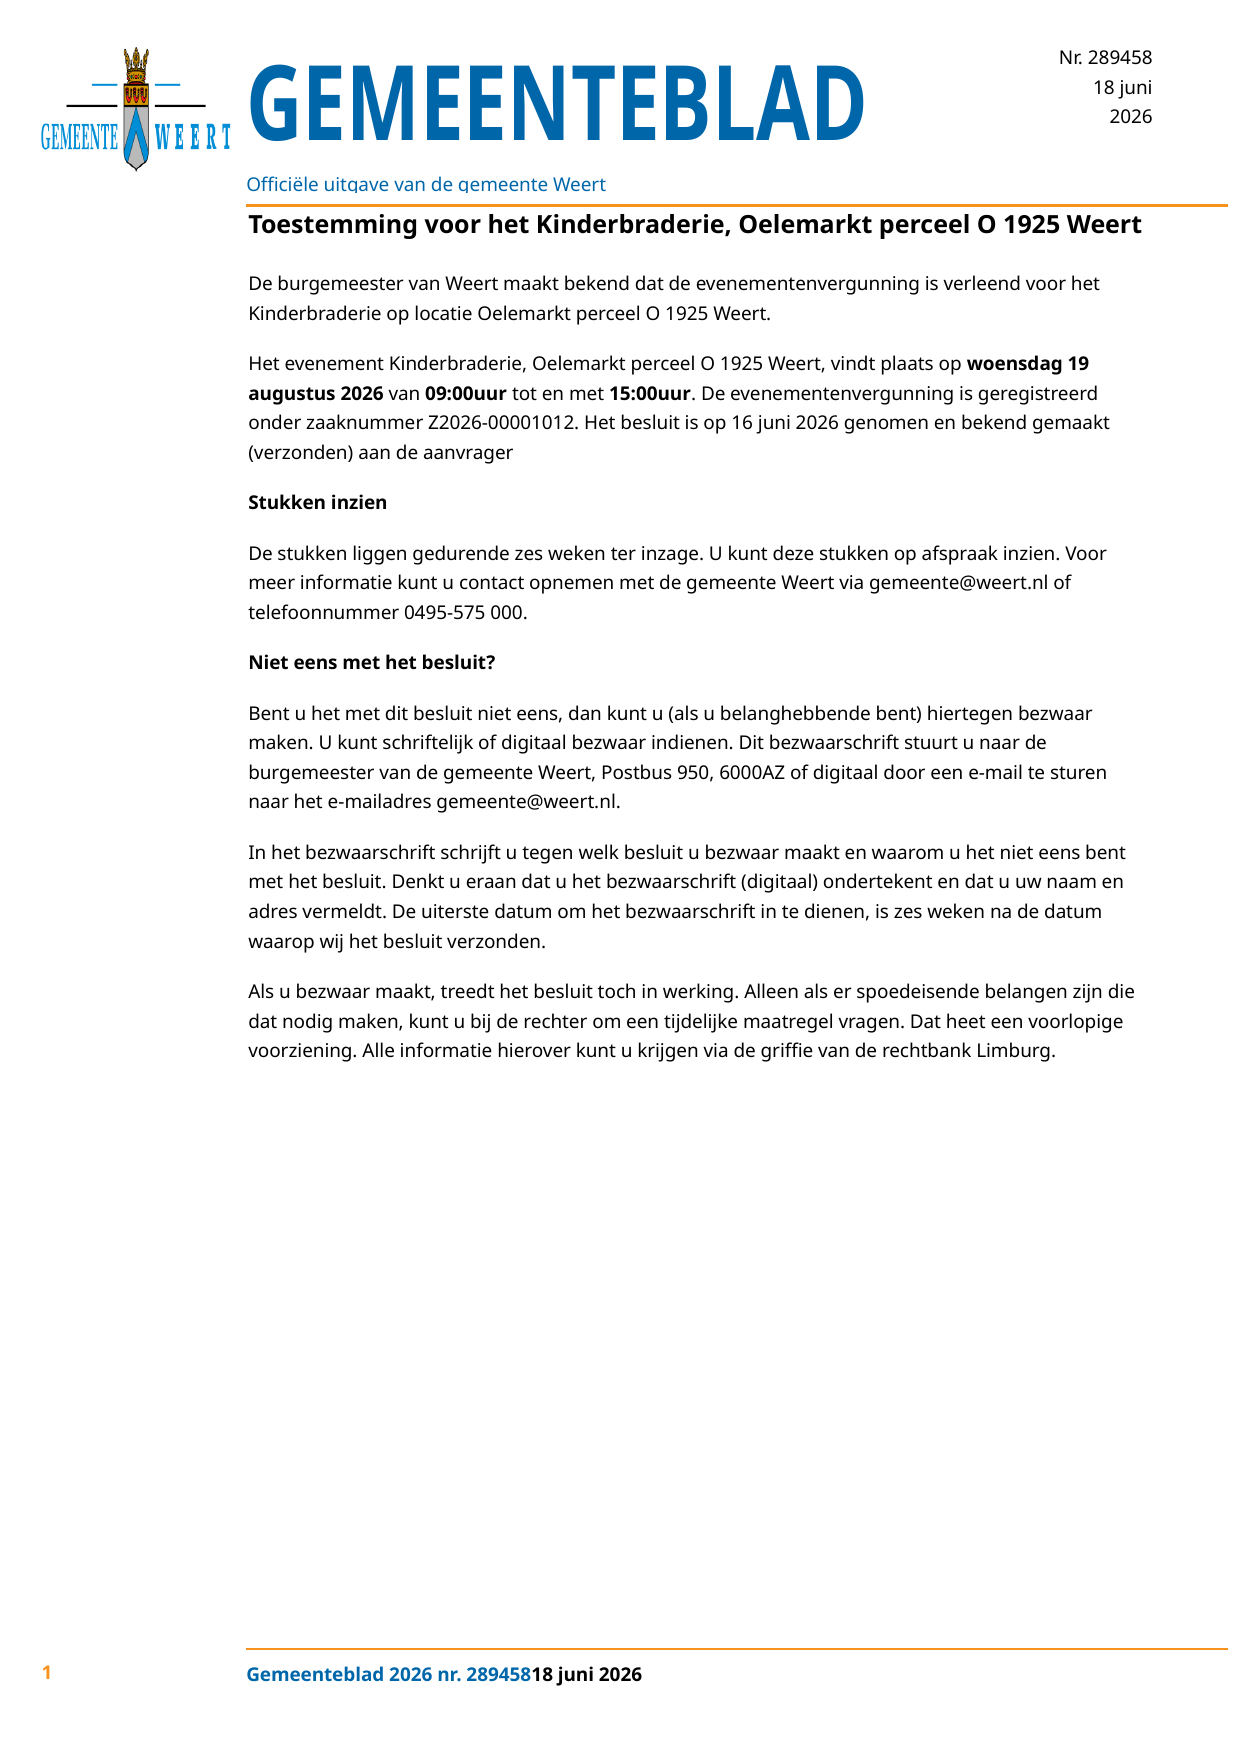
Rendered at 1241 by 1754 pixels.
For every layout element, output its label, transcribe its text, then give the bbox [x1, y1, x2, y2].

picture [41, 47, 231, 172]
text Niet eens met het besluit? [248, 649, 1152, 675]
text De burgemeester van Weert maakt bekend dat de evenementenvergunning is verleend voor het Kinderbraderie op locatie Oelemarkt perceel O 1925 Weert. [248, 270, 1152, 326]
text Toestemming voor het Kinderbraderie, Oelemarkt perceel O 1925 Weert [248, 207, 1152, 241]
text Het evenement Kinderbraderie, Oelemarkt perceel O 1925 Weert, vindt plaats op woensdag 19 augustus 2026 van 09:00uur tot en met 15:00uur. De evenementenvergunning is geregistreerd onder zaaknummer Z2026-00001012. Het besluit is op 16 juni 2026 genomen en bekend gemaakt (verzonden) aan de aanvrager [248, 350, 1152, 465]
text De stukken liggen gedurende zes weken ter inzage. U kunt deze stukken op afspraak inzien. Voor meer informatie kunt u contact opnemen met de gemeente Weert via gemeente@weert.nl of telefoonnummer 0495-575 000. [248, 540, 1152, 625]
text Als u bezwaar maakt, treedt het besluit toch in werking. Alleen als er spoedeisende belangen zijn die dat nodig maken, kunt u bij de rechter om een tijdelijke maatregel vragen. Dat heet een voorlopige voorziening. Alle informatie hierover kunt u krijgen via de griffie van de rechtbank Limburg. [248, 978, 1152, 1063]
text Bent u het met dit besluit niet eens, dan kunt u (als u belanghebbende bent) hiertegen bezwaar maken. U kunt schriftelijk of digitaal bezwaar indienen. Dit bezwaarschrift stuurt u naar de burgemeester van de gemeente Weert, Postbus 950, 6000AZ of digitaal door een e-mail te sturen naar het e-mailadres gemeente@weert.nl. [248, 700, 1152, 814]
text In het bezwaarschrift schrijft u tegen welk besluit u bezwaar maakt en waarom u het niet eens bent met het besluit. Denkt u eraan dat u het bezwaarschrift (digitaal) ondertekent en dat u uw naam en adres vermeldt. De uiterste datum om het bezwaarschrift in te dienen, is zes weken na de datum waarop wij het besluit verzonden. [248, 839, 1152, 953]
text Stukken inzien [248, 489, 1152, 515]
